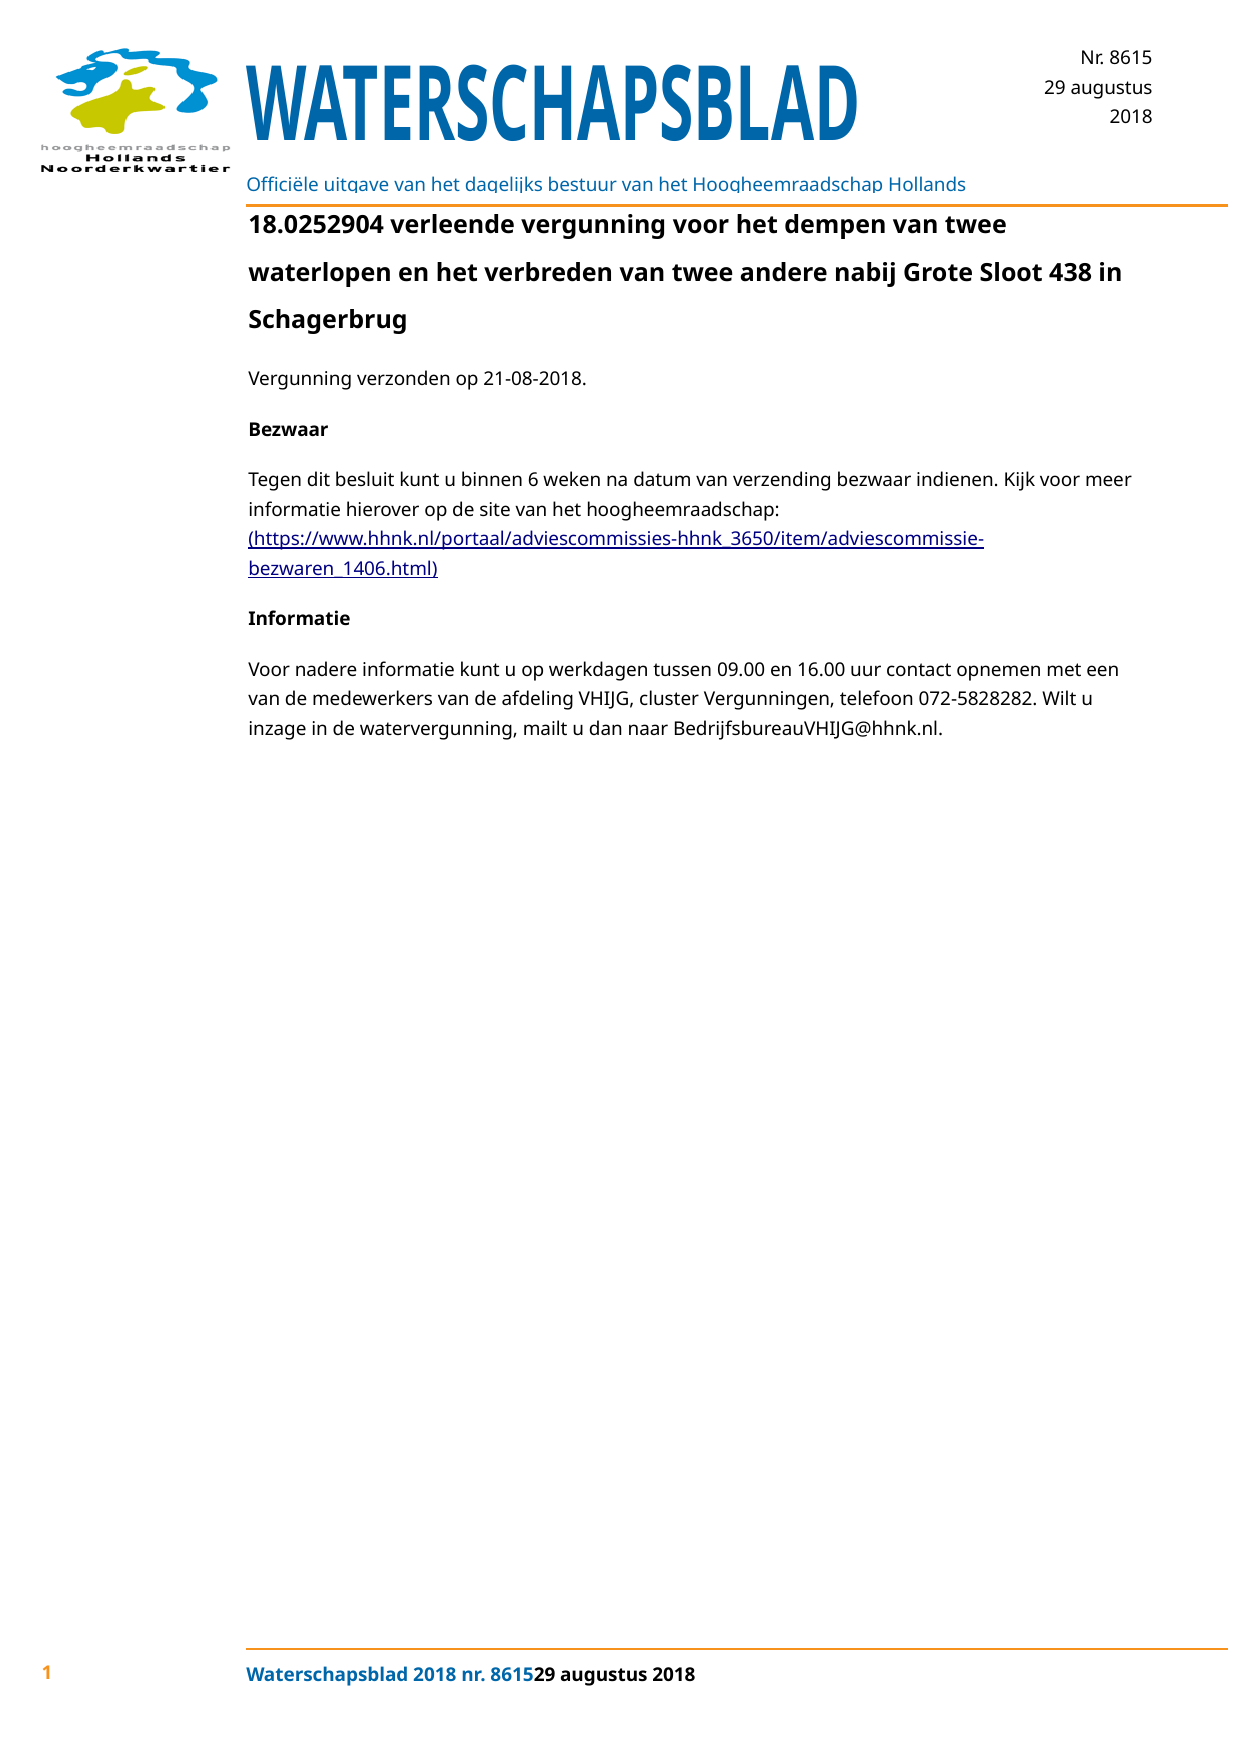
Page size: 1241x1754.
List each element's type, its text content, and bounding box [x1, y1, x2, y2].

text Informatie [248, 606, 1152, 631]
text Bezwaar [248, 416, 1152, 442]
text Tegen dit besluit kunt u binnen 6 weken na datum van verzending bezwaar indienen. Kijk voor meer informatie hierover op de site van het hoogheemraadschap: (https://www.hhnk.nl/portaal/adviescommissies-hhnk_3650/item/adviescommissie-bezwaren_1406.html) [248, 466, 1152, 581]
text 18.0252904 verleende vergunning voor het dempen van twee waterlopen en het verbreden van twee andere nabij Grote Sloot 438 in Schagerbrug [248, 207, 1152, 336]
picture [41, 47, 231, 172]
text Vergunning verzonden op 21-08-2018. [248, 366, 1152, 391]
text Voor nadere informatie kunt u op werkdagen tussen 09.00 en 16.00 uur contact opnemen met een van de medewerkers van de afdeling VHIJG, cluster Vergunningen, telefoon 072-5828282. Wilt u inzage in de watervergunning, mailt u dan naar BedrijfsbureauVHIJG@hhnk.nl. [248, 656, 1152, 741]
